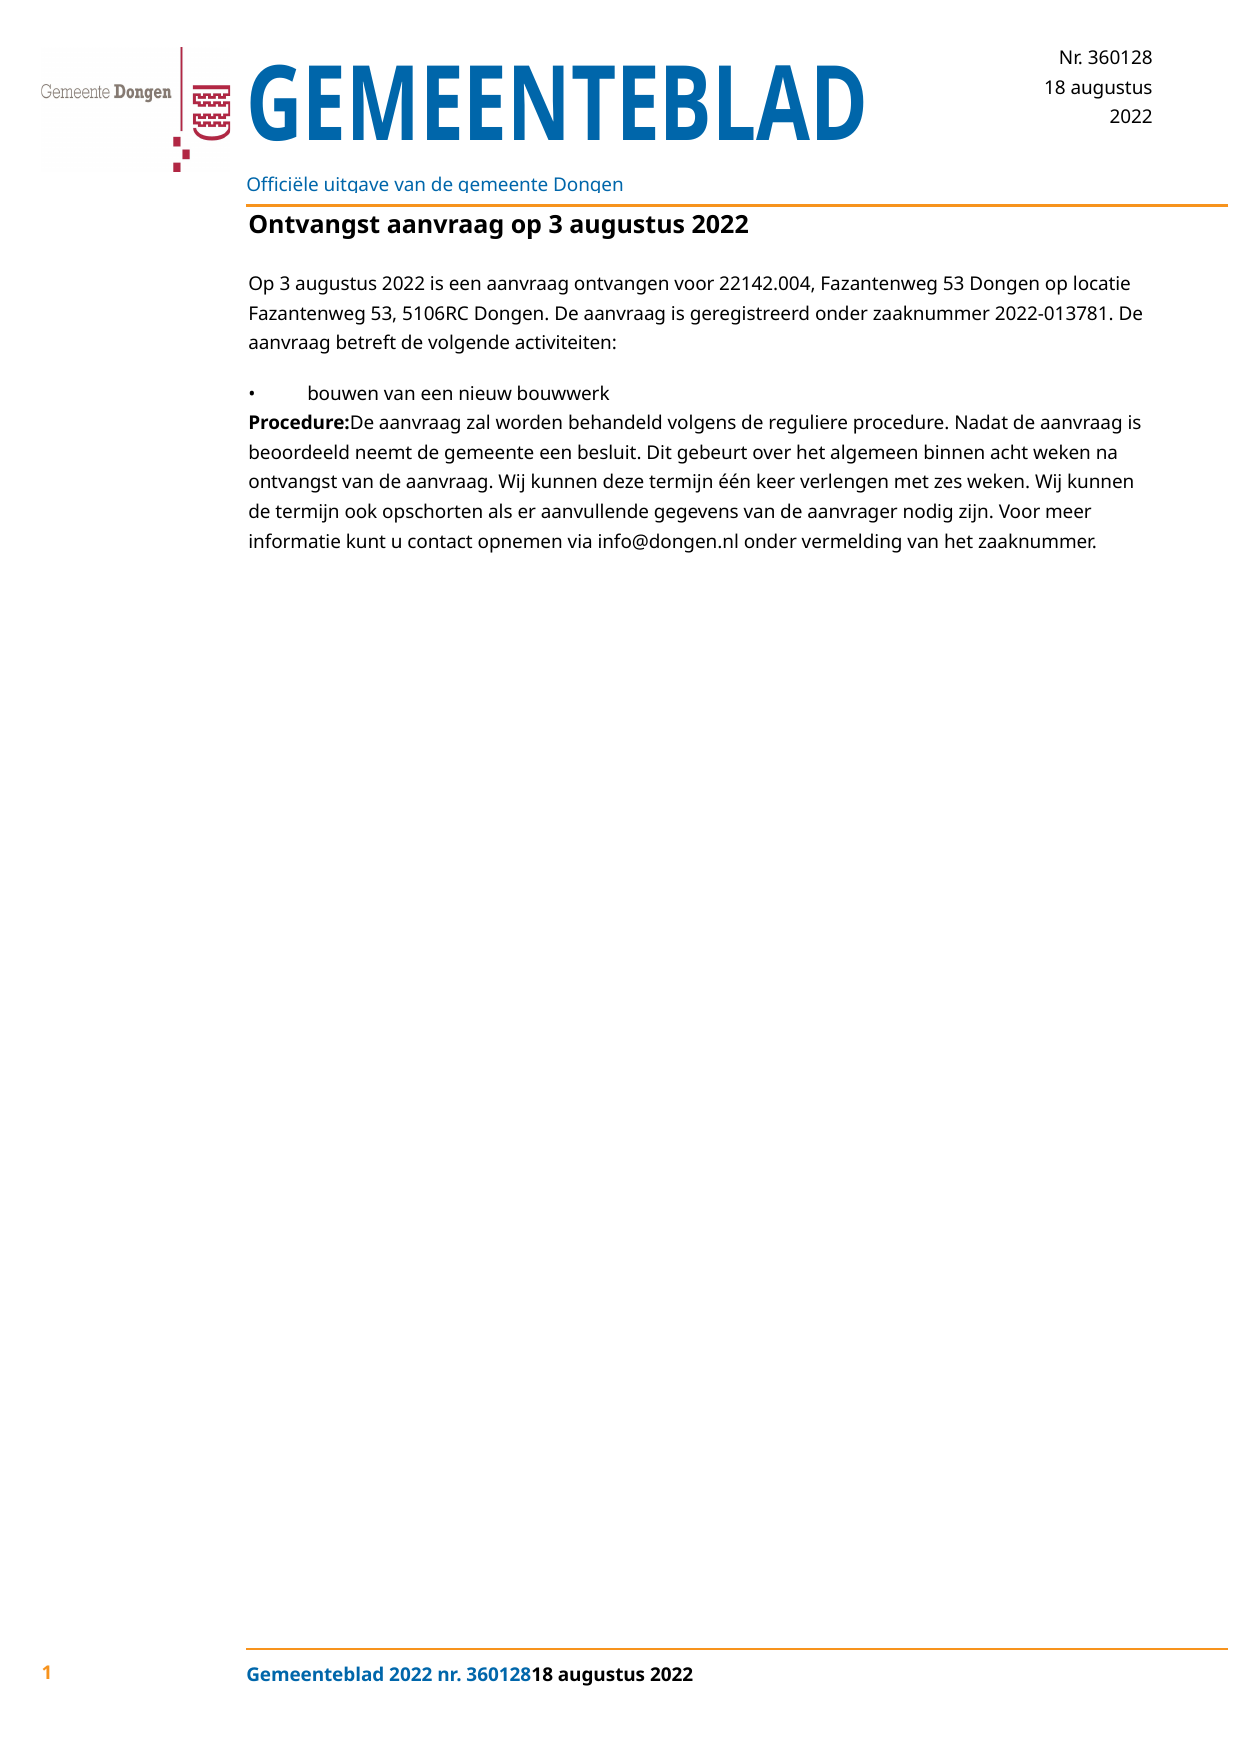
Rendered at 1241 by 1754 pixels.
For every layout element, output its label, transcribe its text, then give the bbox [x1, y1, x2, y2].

list bouwen van een nieuw bouwwerk [248, 380, 1152, 406]
picture [41, 47, 231, 172]
text Ontvangst aanvraag op 3 augustus 2022 [248, 207, 1152, 241]
text Op 3 augustus 2022 is een aanvraag ontvangen voor 22142.004, Fazantenweg 53 Dongen op locatie Fazantenweg 53, 5106RC Dongen. De aanvraag is geregistreerd onder zaaknummer 2022-013781. De aanvraag betreft de volgende activiteiten: [248, 270, 1152, 355]
text Procedure:De aanvraag zal worden behandeld volgens de reguliere procedure. Nadat de aanvraag is beoordeeld neemt de gemeente een besluit. Dit gebeurt over het algemeen binnen acht weken na ontvangst van de aanvraag. Wij kunnen deze termijn één keer verlengen met zes weken. Wij kunnen de termijn ook opschorten als er aanvullende gegevens van de aanvrager nodig zijn. Voor meer informatie kunt u contact opnemen via info@dongen.nl onder vermelding van het zaaknummer. [248, 409, 1152, 553]
